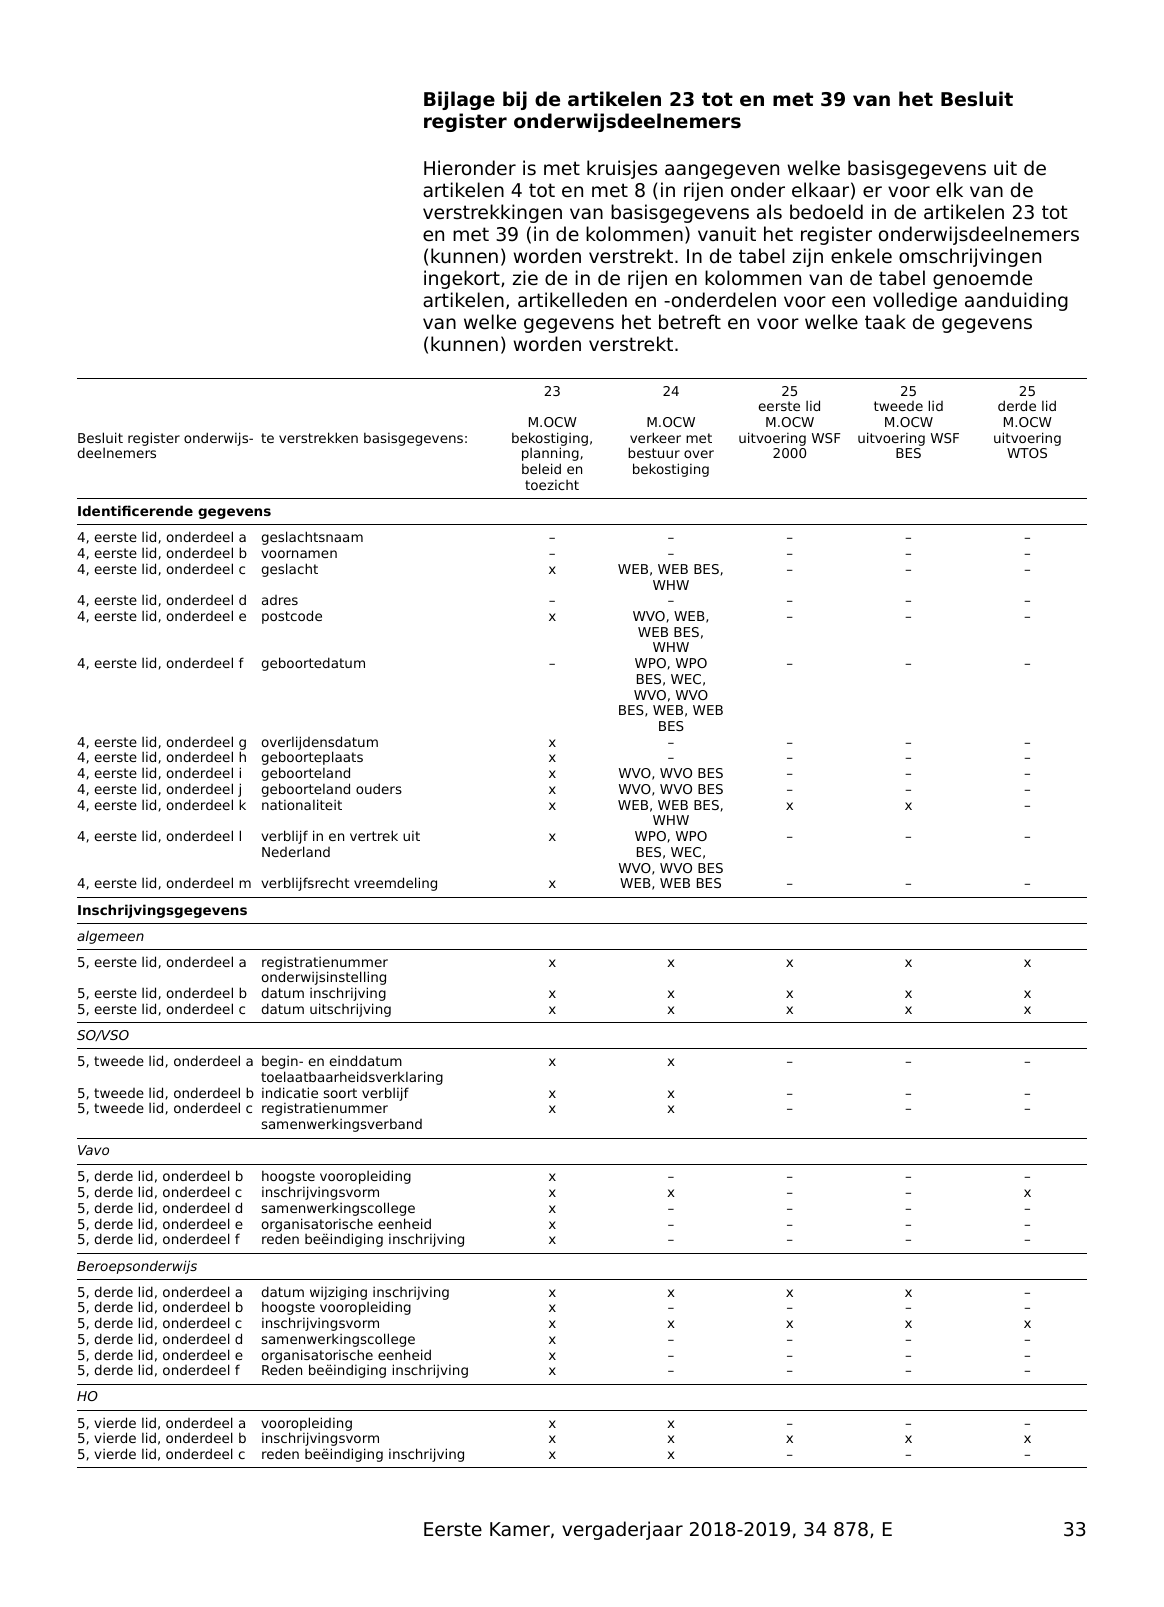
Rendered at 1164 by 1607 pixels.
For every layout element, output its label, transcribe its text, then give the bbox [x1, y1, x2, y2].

table_cell WEB, WEB BES, WHW [611, 562, 730, 593]
table_cell – [849, 1216, 968, 1232]
table_cell WEB, WEB BES, WHW [611, 798, 730, 829]
table_cell x [493, 735, 611, 750]
table_cell – [968, 1049, 1087, 1086]
table_cell – [849, 829, 968, 876]
table_cell – [968, 1411, 1087, 1431]
table_cell x [493, 1316, 611, 1332]
table_cell x [611, 986, 730, 1002]
table_cell geboorteplaats [255, 750, 493, 766]
table_cell [849, 1254, 968, 1279]
table_cell [730, 1139, 849, 1163]
table_cell bekostiging, planning, beleid en toezicht [493, 431, 611, 498]
table_cell – [730, 1332, 849, 1347]
table_cell – [730, 1201, 849, 1216]
table_cell – [611, 1332, 730, 1347]
table_cell x [493, 1201, 611, 1216]
table_cell x [968, 950, 1087, 986]
table_cell inschrijvingsvorm [255, 1316, 493, 1332]
table_cell inschrijvingsvorm [255, 1431, 493, 1447]
table_cell x [493, 1447, 611, 1467]
table_cell [255, 415, 493, 431]
table_header 25 [968, 379, 1087, 399]
table_cell – [730, 1165, 849, 1185]
table_cell x [611, 1002, 730, 1022]
subtitle Bijlage bij de artikelen 23 tot en met 39 van het Besluit register onderwijsdeelnemers [77, 89, 1087, 133]
table_cell – [730, 1185, 849, 1201]
table_cell x [611, 1086, 730, 1101]
table_cell – [849, 546, 968, 562]
table_cell [493, 399, 611, 415]
table_cell x [730, 1431, 849, 1447]
table_cell WVO, WVO BES [611, 766, 730, 782]
table_cell – [730, 1411, 849, 1431]
table_cell – [968, 766, 1087, 782]
table_cell x [493, 782, 611, 797]
table_cell HO [77, 1385, 493, 1410]
table_cell 5, vierde lid, onderdeel c [77, 1447, 255, 1467]
table_cell 4, eerste lid, onderdeel l [77, 829, 255, 876]
table_cell [493, 1139, 611, 1163]
table_cell – [968, 1332, 1087, 1347]
table_cell x [611, 1280, 730, 1300]
table_cell samenwerkingscollege [255, 1332, 493, 1347]
table_cell x [968, 1185, 1087, 1201]
table_cell – [730, 766, 849, 782]
table_cell reden beëindiging inschrijving [255, 1232, 493, 1253]
table_cell x [493, 950, 611, 986]
table_cell x [730, 798, 849, 829]
table_cell – [849, 562, 968, 593]
table_cell WPO, WPO BES, WEC, WVO, WVO BES [611, 829, 730, 876]
table_header 25 [849, 379, 968, 399]
table_cell – [849, 1185, 968, 1201]
table_cell [730, 1023, 849, 1048]
table_cell – [849, 782, 968, 797]
table_cell [968, 1023, 1087, 1048]
table_header [255, 379, 493, 399]
table_cell x [730, 1002, 849, 1022]
table_cell x [611, 1411, 730, 1431]
table_cell 5, derde lid, onderdeel d [77, 1201, 255, 1216]
table_cell verblijfsrecht vreemdeling [255, 876, 493, 897]
table_cell x [611, 1431, 730, 1447]
table_cell – [730, 1049, 849, 1086]
table_cell reden beëindiging inschrijving [255, 1447, 493, 1467]
table_cell samenwerkingscollege [255, 1201, 493, 1216]
table_cell – [968, 609, 1087, 656]
table_cell – [730, 876, 849, 897]
table_cell 5, derde lid, onderdeel b [77, 1300, 255, 1316]
table_cell x [493, 1431, 611, 1447]
table_cell – [968, 750, 1087, 766]
table_cell 4, eerste lid, onderdeel c [77, 562, 255, 593]
table_cell x [611, 1101, 730, 1137]
table_cell – [611, 735, 730, 750]
table_cell 5, derde lid, onderdeel e [77, 1216, 255, 1232]
table_cell x [493, 1185, 611, 1201]
table_header 25 [730, 379, 849, 399]
table_cell [968, 924, 1087, 949]
table_cell uitvoering WTOS [968, 431, 1087, 498]
table_cell – [849, 1411, 968, 1431]
table_cell [493, 924, 611, 949]
table_cell – [611, 1348, 730, 1363]
table_cell nationaliteit [255, 798, 493, 829]
table_cell x [493, 1363, 611, 1383]
table_cell 4, eerste lid, onderdeel e [77, 609, 255, 656]
table_cell [255, 399, 493, 415]
table_cell begin- en einddatum toelaatbaarheidsverklaring [255, 1049, 493, 1086]
table_cell – [730, 1300, 849, 1316]
table_cell [730, 1385, 849, 1410]
table_cell Inschrijvingsgegevens [77, 898, 1087, 923]
table_cell geboortedatum [255, 656, 493, 734]
table_cell datum wijziging inschrijving [255, 1280, 493, 1300]
table_cell eerste lid [730, 399, 849, 415]
table_cell – [968, 876, 1087, 897]
table_cell – [968, 546, 1087, 562]
table_cell x [730, 1316, 849, 1332]
table_cell x [493, 829, 611, 876]
table_cell – [968, 1101, 1087, 1137]
table_cell – [730, 1101, 849, 1137]
table_cell – [968, 735, 1087, 750]
table_cell 4, eerste lid, onderdeel f [77, 656, 255, 734]
table_cell 4, eerste lid, onderdeel d [77, 593, 255, 609]
table_cell – [968, 829, 1087, 876]
table_cell x [493, 1411, 611, 1431]
table_cell – [968, 1300, 1087, 1316]
table_cell [493, 1254, 611, 1279]
table_header 23 [493, 379, 611, 399]
table_cell organisatorische eenheid [255, 1216, 493, 1232]
table_cell Identificerende gegevens [77, 499, 1087, 524]
table_cell WVO, WEB, WEB BES, WHW [611, 609, 730, 656]
table_cell – [730, 525, 849, 546]
table_cell [611, 1023, 730, 1048]
table_cell 4, eerste lid, onderdeel g [77, 735, 255, 750]
table_cell – [849, 1348, 968, 1363]
table_cell – [849, 525, 968, 546]
table_cell x [611, 1185, 730, 1201]
table_cell – [611, 1216, 730, 1232]
table_cell [849, 1385, 968, 1410]
table_cell – [968, 1201, 1087, 1216]
table_cell – [730, 1232, 849, 1253]
table_cell 5, derde lid, onderdeel f [77, 1363, 255, 1383]
table_cell x [493, 1280, 611, 1300]
table_cell x [493, 1332, 611, 1347]
table_cell – [730, 609, 849, 656]
table_cell datum uitschrijving [255, 1002, 493, 1022]
table_cell 5, tweede lid, onderdeel c [77, 1101, 255, 1137]
table_cell [849, 1023, 968, 1048]
table_cell – [611, 525, 730, 546]
table_cell [849, 1139, 968, 1163]
table_cell x [493, 1216, 611, 1232]
table_cell – [493, 546, 611, 562]
table_cell – [611, 1201, 730, 1216]
table_cell x [849, 798, 968, 829]
table_cell geboorteland ouders [255, 782, 493, 797]
table_cell x [493, 1049, 611, 1086]
table_cell [730, 1254, 849, 1279]
table_cell – [849, 593, 968, 609]
table_cell [611, 1254, 730, 1279]
table_cell x [611, 1447, 730, 1467]
table_cell x [493, 1086, 611, 1101]
table_cell 4, eerste lid, onderdeel a [77, 525, 255, 546]
table_cell – [968, 782, 1087, 797]
table_cell [968, 1385, 1087, 1410]
table_cell 5, eerste lid, onderdeel a [77, 950, 255, 986]
table_header [77, 379, 255, 399]
table_cell x [611, 1049, 730, 1086]
table_cell – [730, 1348, 849, 1363]
table_cell 4, eerste lid, onderdeel b [77, 546, 255, 562]
table_cell 5, derde lid, onderdeel a [77, 1280, 255, 1300]
table_cell – [849, 1332, 968, 1347]
table_cell 5, derde lid, onderdeel c [77, 1316, 255, 1332]
table_cell – [849, 1363, 968, 1383]
table_cell 5, derde lid, onderdeel b [77, 1165, 255, 1185]
table_cell SO/VSO [77, 1023, 493, 1048]
table_cell – [849, 735, 968, 750]
table_cell 4, eerste lid, onderdeel m [77, 876, 255, 897]
table_cell 5, derde lid, onderdeel d [77, 1332, 255, 1347]
table_cell – [730, 656, 849, 734]
table_cell x [493, 1101, 611, 1137]
table_cell – [730, 546, 849, 562]
table_cell – [968, 1216, 1087, 1232]
table_cell te verstrekken basisgegevens: [255, 431, 493, 498]
table_cell x [968, 986, 1087, 1002]
text Hieronder is met kruisjes aangegeven welke basisgegevens uit de artikelen 4 tot en met 8 (in rijen onder elkaar) er voor elk van de verstrekkingen van basisgegevens als bedoeld in de artikelen 23 tot en met 39 (in de kolommen) vanuit het register onderwijsdeelnemers (kunnen) worden verstrekt. In de tabel zijn enkele omschrijvingen ingekort, zie de in de rijen en kolommen van de tabel genoemde artikelen, artikelleden en -onderdelen voor een volledige aanduiding van welke gegevens het betreft en voor welke taak de gegevens (kunnen) worden verstrekt. [422, 158, 1087, 356]
table_cell [493, 1023, 611, 1048]
table_cell x [493, 750, 611, 766]
table_cell – [968, 525, 1087, 546]
table_cell 5, derde lid, onderdeel c [77, 1185, 255, 1201]
table_cell 4, eerste lid, onderdeel j [77, 782, 255, 797]
table_cell – [493, 593, 611, 609]
table_cell [849, 924, 968, 949]
table_cell registratienummer samenwerkingsverband [255, 1101, 493, 1137]
table_cell – [730, 750, 849, 766]
table_cell – [968, 593, 1087, 609]
table_cell – [968, 1363, 1087, 1383]
table_cell x [968, 1002, 1087, 1022]
table_cell x [493, 766, 611, 782]
table_cell – [968, 798, 1087, 829]
table_cell x [493, 1165, 611, 1185]
table_cell tweede lid [849, 399, 968, 415]
table_cell – [611, 1165, 730, 1185]
table_cell x [611, 1316, 730, 1332]
table_cell [77, 399, 255, 415]
table_cell M.OCW [730, 415, 849, 431]
table_cell registratienummer onderwijsinstelling [255, 950, 493, 986]
table_cell – [730, 562, 849, 593]
table_cell WVO, WVO BES [611, 782, 730, 797]
table_cell postcode [255, 609, 493, 656]
table_cell – [730, 1216, 849, 1232]
table_cell 5, vierde lid, onderdeel b [77, 1431, 255, 1447]
table_cell – [611, 1300, 730, 1316]
table_cell – [730, 735, 849, 750]
table_cell – [730, 1363, 849, 1383]
table_cell – [611, 546, 730, 562]
table_cell x [730, 950, 849, 986]
table_cell 5, eerste lid, onderdeel c [77, 1002, 255, 1022]
table_cell x [730, 986, 849, 1002]
table_cell – [849, 609, 968, 656]
table_cell [730, 924, 849, 949]
table_cell x [849, 1316, 968, 1332]
table_cell – [849, 1300, 968, 1316]
table_cell – [968, 656, 1087, 734]
table_cell – [849, 1101, 968, 1137]
table_cell WPO, WPO BES, WEC, WVO, WVO BES, WEB, WEB BES [611, 656, 730, 734]
table_cell geboorteland [255, 766, 493, 782]
table_cell – [849, 766, 968, 782]
table_cell 5, vierde lid, onderdeel a [77, 1411, 255, 1431]
table_cell Beroepsonderwijs [77, 1254, 493, 1279]
table_cell 5, derde lid, onderdeel f [77, 1232, 255, 1253]
table_cell x [849, 950, 968, 986]
table_cell algemeen [77, 924, 493, 949]
table_cell 4, eerste lid, onderdeel h [77, 750, 255, 766]
table_cell [77, 415, 255, 431]
table_cell [611, 1139, 730, 1163]
table_cell x [730, 1280, 849, 1300]
table_cell derde lid [968, 399, 1087, 415]
table_cell x [968, 1316, 1087, 1332]
table_cell verblijf in en vertrek uit Nederland [255, 829, 493, 876]
table_cell overlijdensdatum [255, 735, 493, 750]
table_cell [968, 1254, 1087, 1279]
table_cell – [968, 1165, 1087, 1185]
table_cell inschrijvingsvorm [255, 1185, 493, 1201]
table_cell x [611, 950, 730, 986]
table_cell – [968, 562, 1087, 593]
table_cell uitvoering WSF 2000 [730, 431, 849, 498]
table_cell – [968, 1232, 1087, 1253]
table_cell hoogste vooropleiding [255, 1300, 493, 1316]
table_cell datum inschrijving [255, 986, 493, 1002]
table_cell Vavo [77, 1139, 493, 1163]
table_cell – [611, 1363, 730, 1383]
table_cell x [849, 1431, 968, 1447]
table_cell – [968, 1280, 1087, 1300]
table_cell – [968, 1086, 1087, 1101]
table_cell x [493, 986, 611, 1002]
table_cell 4, eerste lid, onderdeel i [77, 766, 255, 782]
table_cell – [849, 656, 968, 734]
table_cell [493, 1385, 611, 1410]
table_cell – [493, 656, 611, 734]
table_cell [611, 1385, 730, 1410]
table_cell – [849, 1086, 968, 1101]
table_cell indicatie soort verblijf [255, 1086, 493, 1101]
table_cell – [611, 593, 730, 609]
table_cell [968, 1139, 1087, 1163]
table_cell x [968, 1431, 1087, 1447]
table_cell – [849, 1201, 968, 1216]
table_cell – [849, 1165, 968, 1185]
table_cell – [849, 1232, 968, 1253]
table_cell M.OCW [493, 415, 611, 431]
table_cell – [849, 1447, 968, 1467]
table_cell x [493, 876, 611, 897]
table_cell M.OCW [968, 415, 1087, 431]
table_cell geslachtsnaam [255, 525, 493, 546]
table_cell x [493, 1002, 611, 1022]
table_cell – [968, 1348, 1087, 1363]
table_cell M.OCW [611, 415, 730, 431]
table_cell x [849, 1002, 968, 1022]
table_cell – [849, 1049, 968, 1086]
table_cell 5, tweede lid, onderdeel b [77, 1086, 255, 1101]
table_header 24 [611, 379, 730, 399]
table_cell x [849, 986, 968, 1002]
table_cell geslacht [255, 562, 493, 593]
table_cell – [730, 1086, 849, 1101]
table_cell – [849, 750, 968, 766]
table_cell – [849, 876, 968, 897]
table_cell organisatorische eenheid [255, 1348, 493, 1363]
table_cell 5, derde lid, onderdeel e [77, 1348, 255, 1363]
table_cell – [611, 750, 730, 766]
table_cell Reden beëindiging inschrijving [255, 1363, 493, 1383]
table_cell Besluit register onderwijs-deelnemers [77, 431, 255, 498]
table_cell M.OCW [849, 415, 968, 431]
table_cell – [730, 782, 849, 797]
table_cell voornamen [255, 546, 493, 562]
table_cell uitvoering WSF BES [849, 431, 968, 498]
table_cell – [611, 1232, 730, 1253]
table_cell – [493, 525, 611, 546]
table_cell x [849, 1280, 968, 1300]
table_cell x [493, 562, 611, 593]
table_cell hoogste vooropleiding [255, 1165, 493, 1185]
table_cell x [493, 798, 611, 829]
table_cell verkeer met bestuur over bekostiging [611, 431, 730, 498]
table_cell x [493, 1348, 611, 1363]
table_cell x [493, 1232, 611, 1253]
table_cell 5, eerste lid, onderdeel b [77, 986, 255, 1002]
table_cell adres [255, 593, 493, 609]
table_cell [611, 924, 730, 949]
table_cell [611, 399, 730, 415]
table_cell – [730, 829, 849, 876]
table_cell – [968, 1447, 1087, 1467]
table_cell 5, tweede lid, onderdeel a [77, 1049, 255, 1086]
table_cell vooropleiding [255, 1411, 493, 1431]
table_cell WEB, WEB BES [611, 876, 730, 897]
table_cell 4, eerste lid, onderdeel k [77, 798, 255, 829]
table_cell x [493, 1300, 611, 1316]
table_cell – [730, 593, 849, 609]
table_cell x [493, 609, 611, 656]
table_cell – [730, 1447, 849, 1467]
